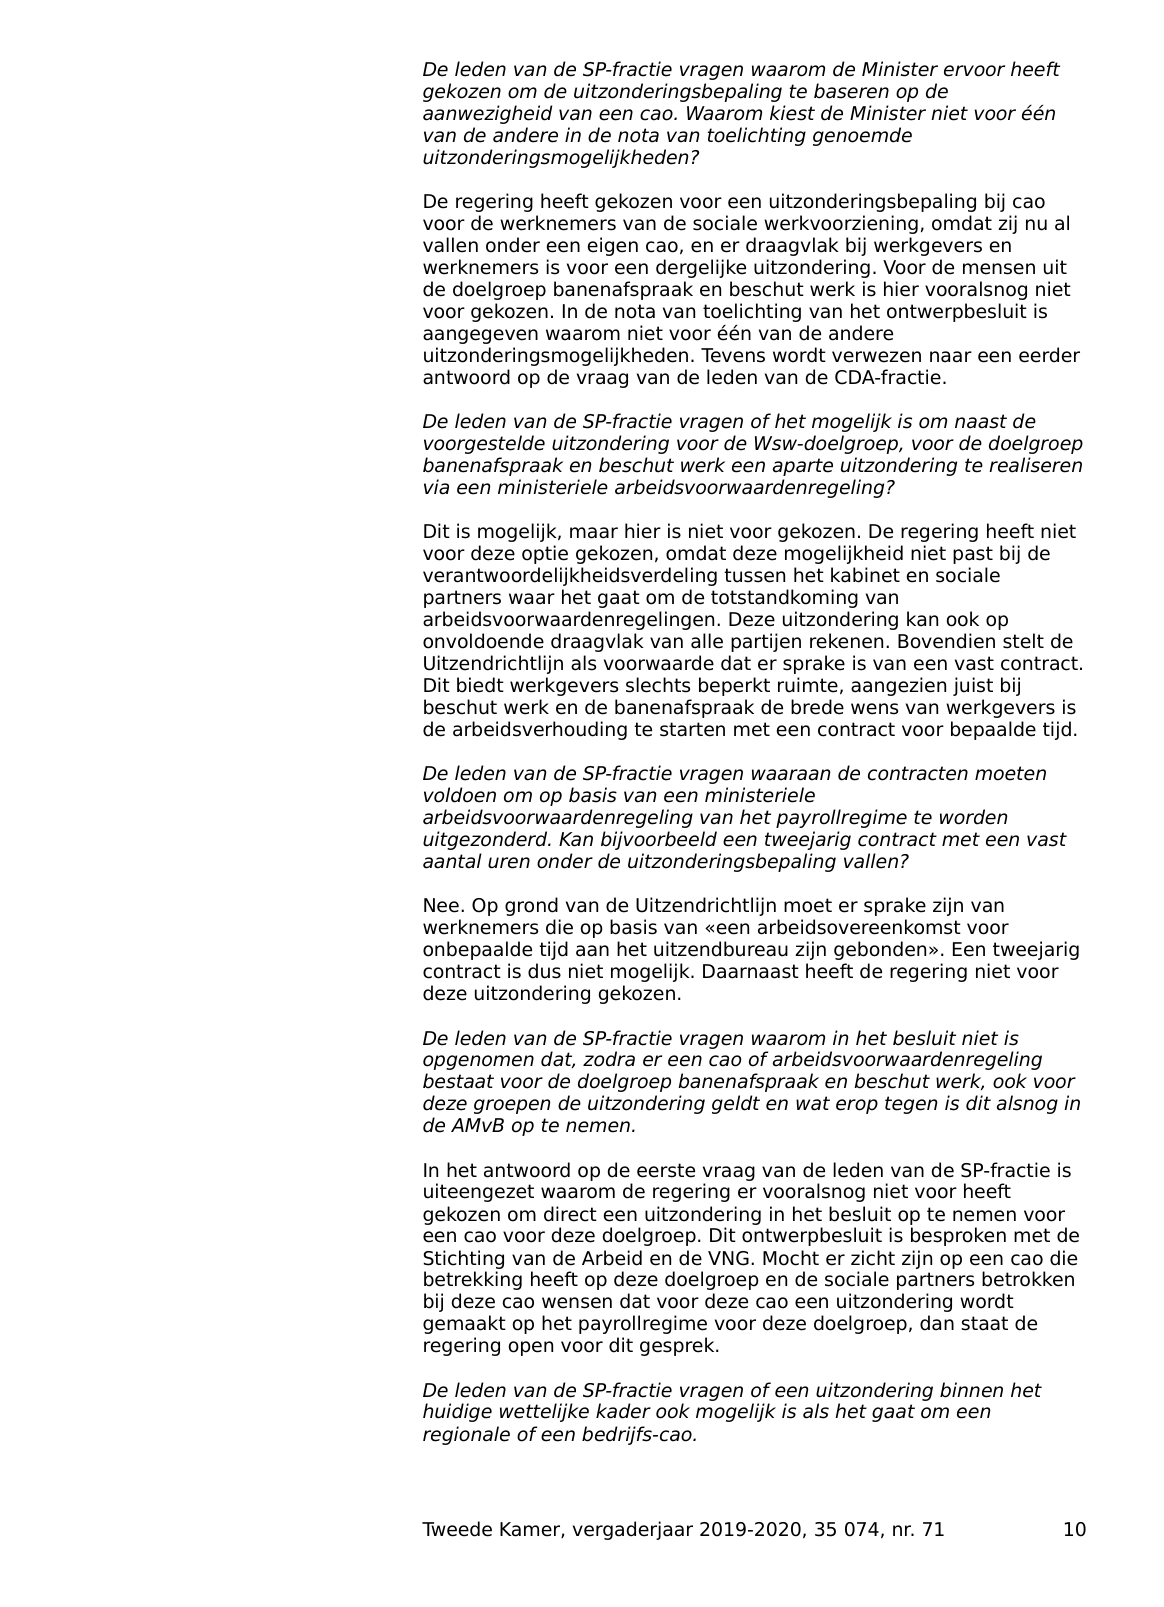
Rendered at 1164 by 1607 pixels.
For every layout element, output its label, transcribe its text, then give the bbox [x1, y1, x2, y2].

text De leden van de SP-fractie vragen of een uitzondering binnen het huidige wettelijke kader ook mogelijk is als het gaat om een regionale of een bedrijfs-cao. [422, 1379, 1087, 1445]
text De regering heeft gekozen voor een uitzonderingsbepaling bij cao voor de werknemers van de sociale werkvoorziening, omdat zij nu al vallen onder een eigen cao, en er draagvlak bij werkgevers en werknemers is voor een dergelijke uitzondering. Voor de mensen uit de doelgroep banenafspraak en beschut werk is hier vooralsnog niet voor gekozen. In de nota van toelichting van het ontwerpbesluit is aangegeven waarom niet voor één van de andere uitzonderingsmogelijkheden. Tevens wordt verwezen naar een eerder antwoord op de vraag van de leden van de CDA-fractie. [422, 191, 1087, 389]
text De leden van de SP-fractie vragen waaraan de contracten moeten voldoen om op basis van een ministeriele arbeidsvoorwaardenregeling van het payrollregime te worden uitgezonderd. Kan bijvoorbeeld een tweejarig contract met een vast aantal uren onder de uitzonderingsbepaling vallen? [422, 763, 1087, 873]
text Nee. Op grond van de Uitzendrichtlijn moet er sprake zijn van werknemers die op basis van «een arbeidsovereenkomst voor onbepaalde tijd aan het uitzendbureau zijn gebonden». Een tweejarig contract is dus niet mogelijk. Daarnaast heeft de regering niet voor deze uitzondering gekozen. [422, 895, 1087, 1005]
text De leden van de SP-fractie vragen waarom de Minister ervoor heeft gekozen om de uitzonderingsbepaling te baseren op de aanwezigheid van een cao. Waarom kiest de Minister niet voor één van de andere in de nota van toelichting genoemde uitzonderingsmogelijkheden? [422, 59, 1087, 169]
text De leden van de SP-fractie vragen waarom in het besluit niet is opgenomen dat, zodra er een cao of arbeidsvoorwaardenregeling bestaat voor de doelgroep banenafspraak en beschut werk, ook voor deze groepen de uitzondering geldt en wat erop tegen is dit alsnog in de AMvB op te nemen. [422, 1027, 1087, 1137]
text De leden van de SP-fractie vragen of het mogelijk is om naast de voorgestelde uitzondering voor de Wsw-doelgroep, voor de doelgroep banenafspraak en beschut werk een aparte uitzondering te realiseren via een ministeriele arbeidsvoorwaardenregeling? [422, 411, 1087, 499]
text Dit is mogelijk, maar hier is niet voor gekozen. De regering heeft niet voor deze optie gekozen, omdat deze mogelijkheid niet past bij de verantwoordelijkheidsverdeling tussen het kabinet en sociale partners waar het gaat om de totstandkoming van arbeidsvoorwaardenregelingen. Deze uitzondering kan ook op onvoldoende draagvlak van alle partijen rekenen. Bovendien stelt de Uitzendrichtlijn als voorwaarde dat er sprake is van een vast contract. Dit biedt werkgevers slechts beperkt ruimte, aangezien juist bij beschut werk en de banenafspraak de brede wens van werkgevers is de arbeidsverhouding te starten met een contract voor bepaalde tijd. [422, 521, 1087, 741]
text In het antwoord op de eerste vraag van de leden van de SP-fractie is uiteengezet waarom de regering er vooralsnog niet voor heeft gekozen om direct een uitzondering in het besluit op te nemen voor een cao voor deze doelgroep. Dit ontwerpbesluit is besproken met de Stichting van de Arbeid en de VNG. Mocht er zicht zijn op een cao die betrekking heeft op deze doelgroep en de sociale partners betrokken bij deze cao wensen dat voor deze cao een uitzondering wordt gemaakt op het payrollregime voor deze doelgroep, dan staat de regering open voor dit gesprek. [422, 1159, 1087, 1357]
